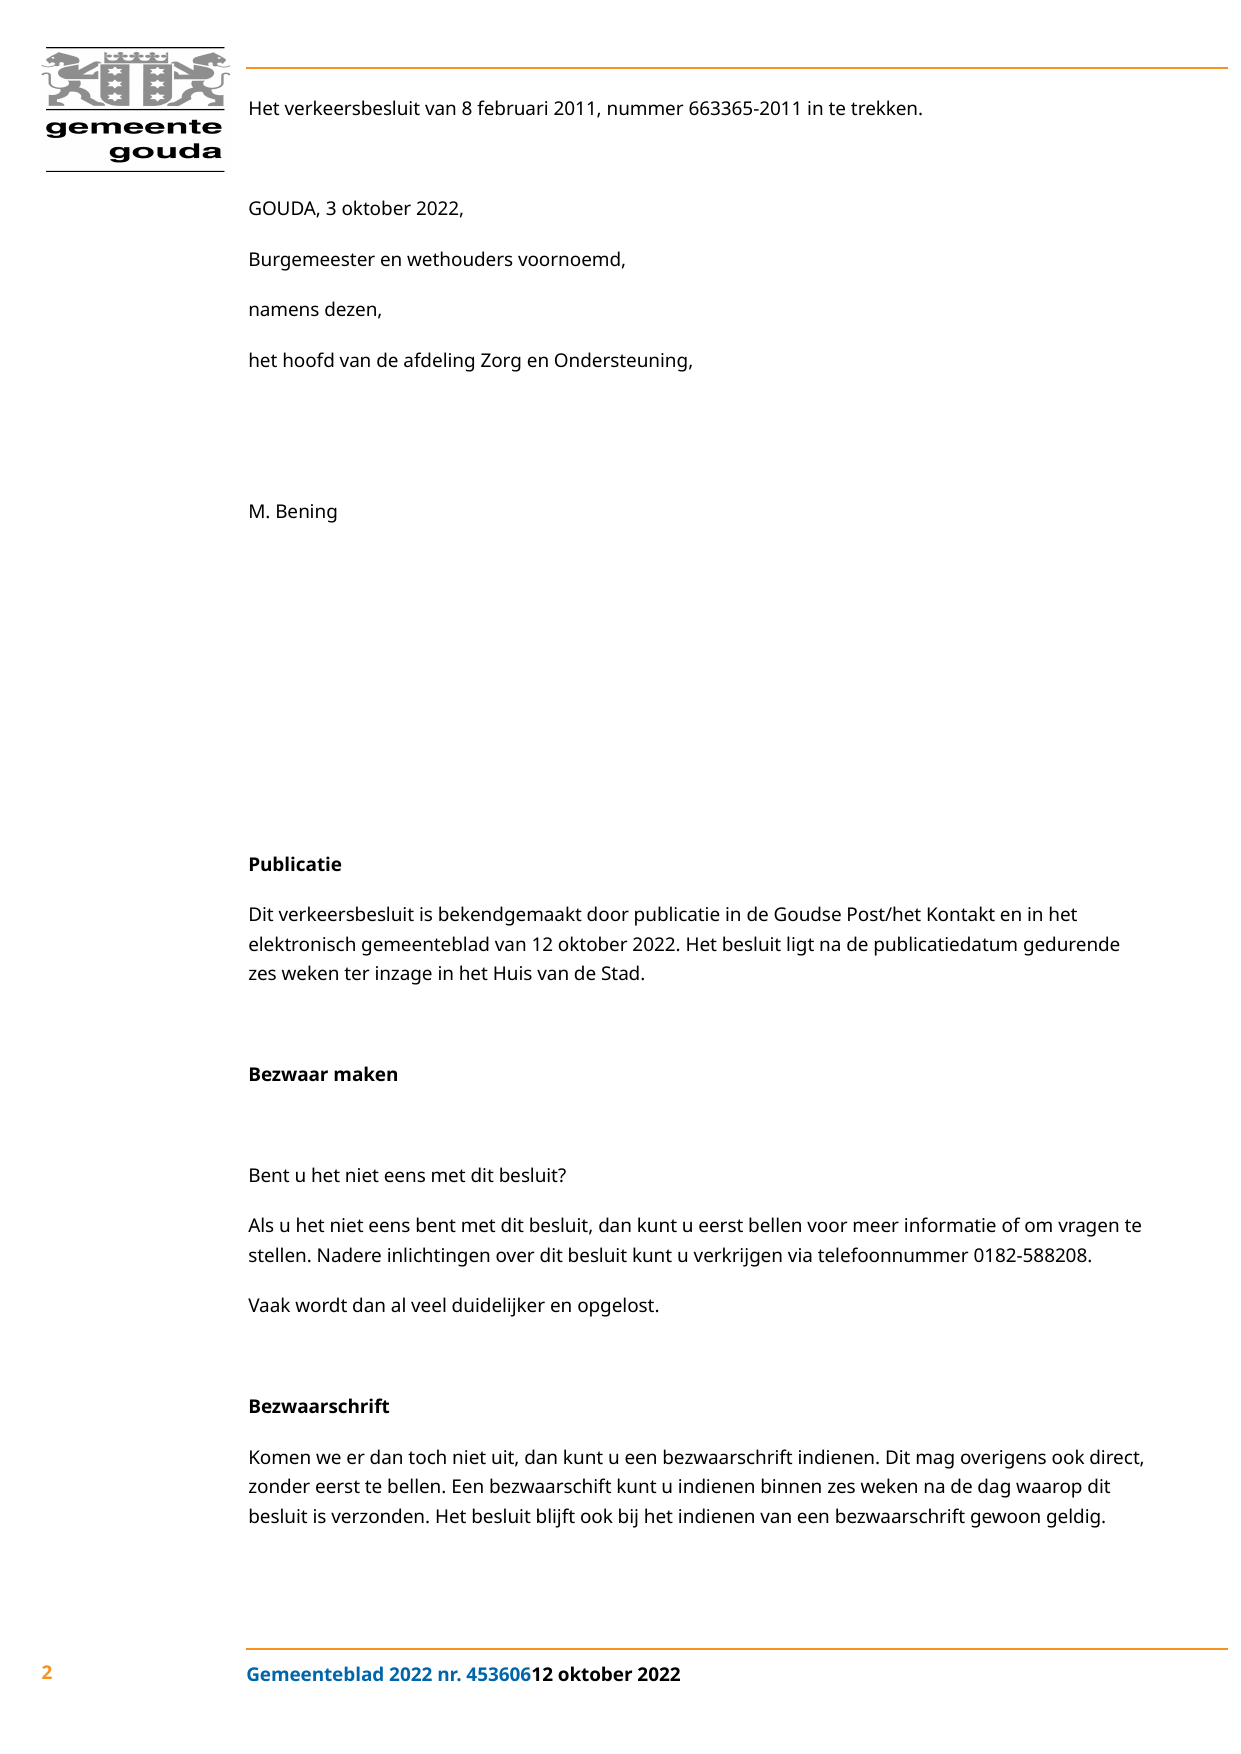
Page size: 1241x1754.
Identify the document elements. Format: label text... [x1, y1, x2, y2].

text Dit verkeersbesluit is bekendgemaakt door publicatie in de Goudse Post/het Kontakt en in het elektronisch gemeenteblad van 12 oktober 2022. Het besluit ligt na de publicatiedatum gedurende zes weken ter inzage in het Huis van de Stad. [248, 901, 1152, 986]
text Als u het niet eens bent met dit besluit, dan kunt u eerst bellen voor meer informatie of om vragen te stellen. Nadere inlichtingen over dit besluit kunt u verkrijgen via telefoonnummer 0182-588208. [248, 1213, 1152, 1268]
text Het verkeersbesluit van 8 februari 2011, nummer 663365-2011 in te trekken. [248, 95, 1152, 121]
text namens dezen, [248, 296, 1152, 322]
picture [41, 47, 231, 172]
text Publicatie [248, 851, 1152, 877]
text GOUDA, 3 oktober 2022, [248, 196, 1152, 221]
text Bezwaar maken [248, 1061, 1152, 1087]
text Bent u het niet eens met dit besluit? [248, 1162, 1152, 1188]
text Burgemeester en wethouders voornoemd, [248, 246, 1152, 272]
text M. Bening [248, 498, 1152, 524]
text Komen we er dan toch niet uit, dan kunt u een bezwaarschrift indienen. Dit mag overigens ook direct, zonder eerst te bellen. Een bezwaarschift kunt u indienen binnen zes weken na de dag waarop dit besluit is verzonden. Het besluit blijft ook bij het indienen van een bezwaarschrift gewoon geldig. [248, 1444, 1152, 1529]
text Bezwaarschrift [248, 1393, 1152, 1419]
text Vaak wordt dan al veel duidelijker en opgelost. [248, 1293, 1152, 1318]
text het hoofd van de afdeling Zorg en Ondersteuning, [248, 347, 1152, 373]
